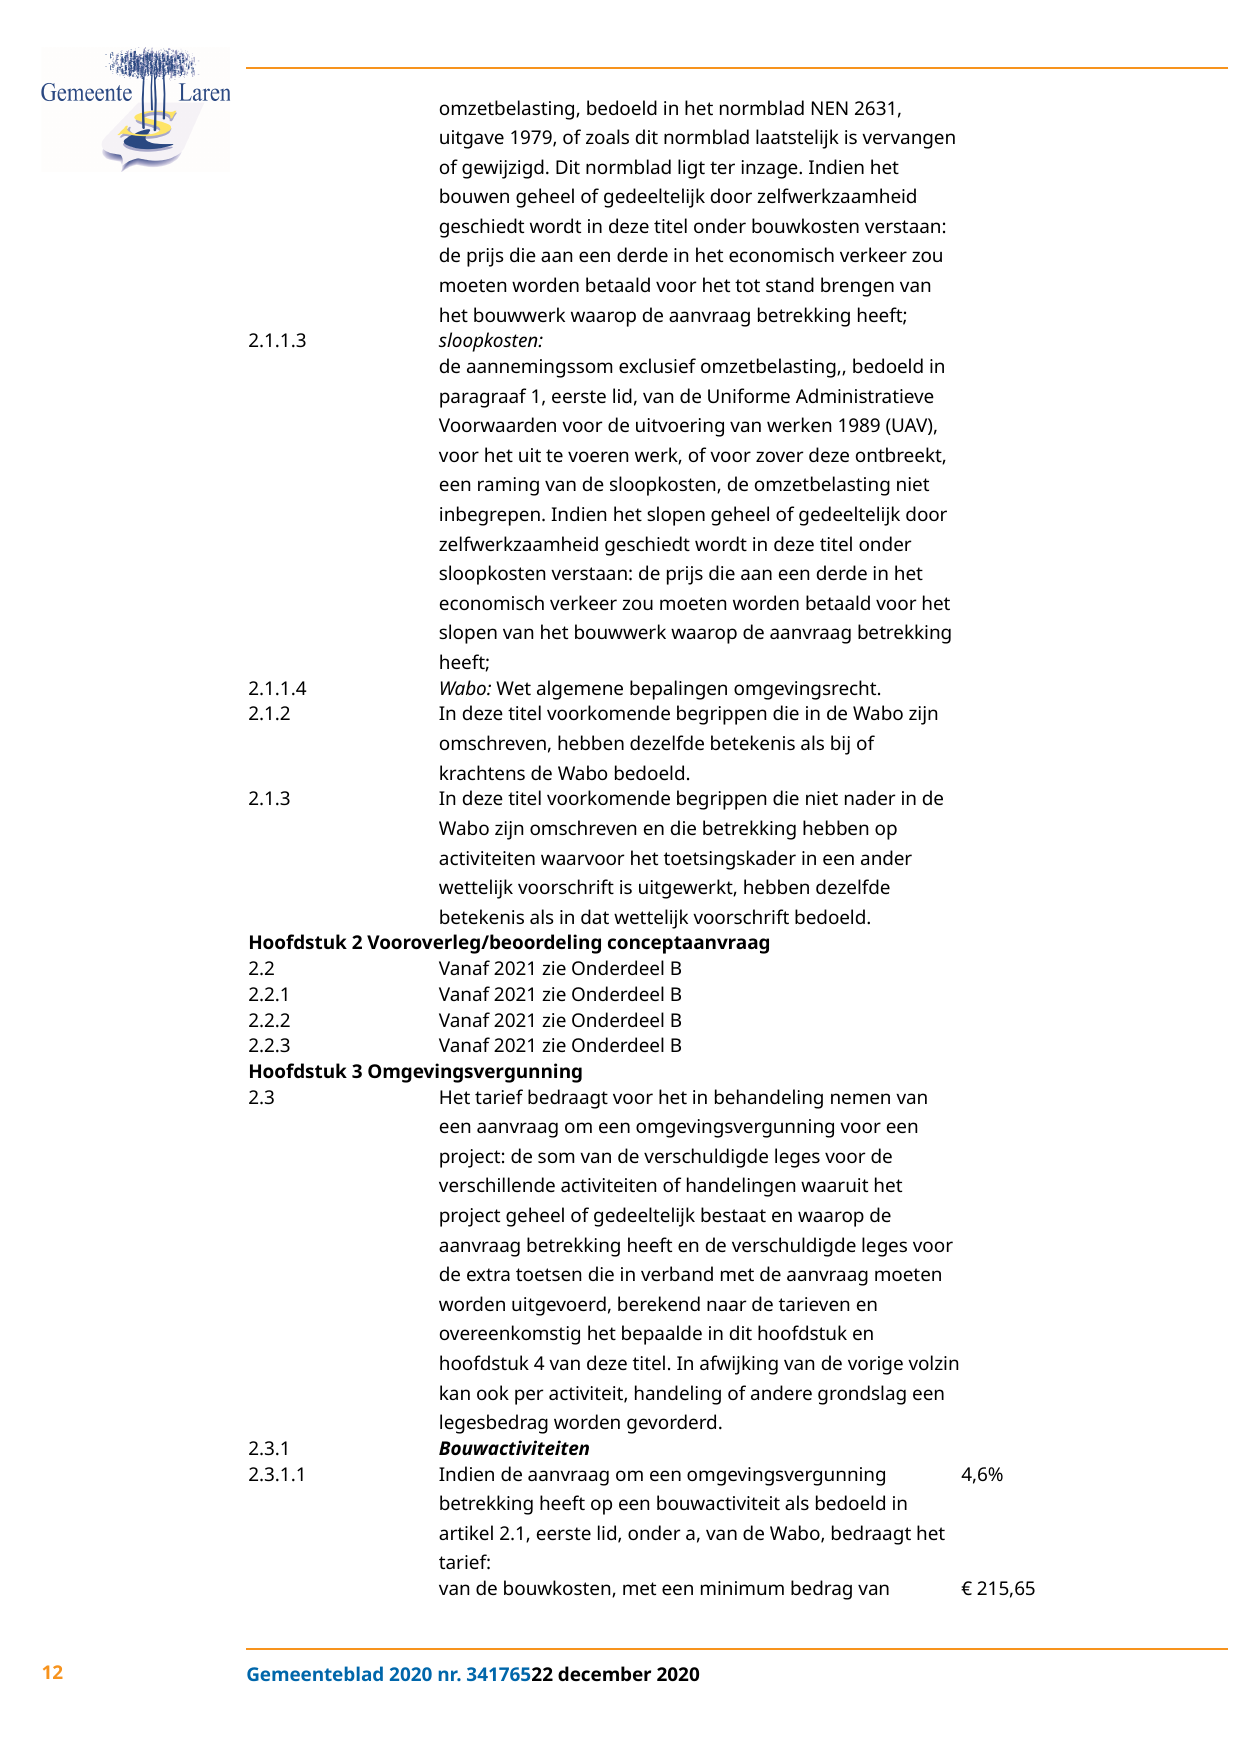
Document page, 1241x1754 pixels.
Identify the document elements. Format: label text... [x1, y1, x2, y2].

table_cell 2.3 [248, 1084, 439, 1435]
table_cell 2.3.1.1 [248, 1461, 439, 1575]
table_cell 2.1.1.4 [248, 675, 439, 701]
table_cell [961, 1033, 1152, 1058]
table_cell € 215,65 [961, 1575, 1152, 1601]
table_cell Bouwactiviteiten [439, 1435, 961, 1461]
table_cell [961, 328, 1152, 353]
table_cell [961, 1084, 1152, 1435]
table_cell [961, 701, 1152, 786]
table_cell [961, 786, 1152, 929]
table_cell Het tarief bedraagt voor het in behandeling nemen van een aanvraag om een omgevingsvergunning voor een project: de som van de verschuldigde leges voor de verschillende activiteiten of handelingen waaruit het project geheel of gedeeltelijk bestaat en waarop de aanvraag betrekking heeft en de verschuldigde leges voor de extra toetsen die in verband met de aanvraag moeten worden uitgevoerd, berekend naar de tarieven en overeenkomstig het bepaalde in dit hoofdstuk en hoofdstuk 4 van deze titel. In afwijking van de vorige volzin kan ook per activiteit, handeling of andere grondslag een legesbedrag worden gevorderd. [439, 1084, 961, 1435]
table_cell 4,6% [961, 1461, 1152, 1575]
table_cell [961, 1058, 1152, 1084]
table_cell omzetbelasting, bedoeld in het normblad NEN 2631, uitgave 1979, of zoals dit normblad laatstelijk is vervangen of gewijzigd. Dit normblad ligt ter inzage. Indien het bouwen geheel of gedeeltelijk door zelfwerkzaamheid geschiedt wordt in deze titel onder bouwkosten verstaan: de prijs die aan een derde in het economisch verkeer zou moeten worden betaald voor het tot stand brengen van het bouwwerk waarop de aanvraag betrekking heeft; [439, 95, 961, 328]
table_cell Vanaf 2021 zie Onderdeel B [439, 1007, 961, 1032]
table_cell [961, 675, 1152, 701]
table_cell Vanaf 2021 zie Onderdeel B [439, 955, 961, 981]
table_cell [961, 981, 1152, 1007]
table_cell In deze titel voorkomende begrippen die in de Wabo zijn omschreven, hebben dezelfde betekenis als bij of krachtens de Wabo bedoeld. [439, 701, 961, 786]
table_cell [248, 95, 439, 328]
table_cell [961, 95, 1152, 328]
table_cell [961, 353, 1152, 675]
table_cell Hoofdstuk 2 Vooroverleg/beoordeling conceptaanvraag [248, 930, 961, 955]
table_cell Indien de aanvraag om een omgevingsvergunning betrekking heeft op een bouwactiviteit als bedoeld in artikel 2.1, eerste lid, onder a, van de Wabo, bedraagt het tarief: [439, 1461, 961, 1575]
table_cell 2.2.1 [248, 981, 439, 1007]
table_cell [961, 1007, 1152, 1032]
table_cell 2.1.3 [248, 786, 439, 929]
table_cell [961, 955, 1152, 981]
table_cell [961, 930, 1152, 955]
table_cell 2.2.3 [248, 1033, 439, 1058]
table_cell Vanaf 2021 zie Onderdeel B [439, 981, 961, 1007]
table_cell 2.1.2 [248, 701, 439, 786]
table_cell 2.3.1 [248, 1435, 439, 1461]
table_cell 2.2 [248, 955, 439, 981]
table_cell Hoofdstuk 3 Omgevingsvergunning [248, 1058, 961, 1084]
table_cell In deze titel voorkomende begrippen die niet nader in de Wabo zijn omschreven en die betrekking hebben op activiteiten waarvoor het toetsingskader in een ander wettelijk voorschrift is uitgewerkt, hebben dezelfde betekenis als in dat wettelijk voorschrift bedoeld. [439, 786, 961, 929]
table_cell [248, 353, 439, 675]
table_cell 2.2.2 [248, 1007, 439, 1032]
table_cell [961, 1435, 1152, 1461]
table_cell sloopkosten: [439, 328, 961, 353]
table_cell 2.1.1.3 [248, 328, 439, 353]
picture [41, 47, 231, 172]
table_cell Wabo: Wet algemene bepalingen omgevingsrecht. [439, 675, 961, 701]
table_cell Vanaf 2021 zie Onderdeel B [439, 1033, 961, 1058]
table_cell de aannemingssom exclusief omzetbelasting,, bedoeld in paragraaf 1, eerste lid, van de Uniforme Administratieve Voorwaarden voor de uitvoering van werken 1989 (UAV), voor het uit te voeren werk, of voor zover deze ontbreekt, een raming van de sloopkosten, de omzetbelasting niet inbegrepen. Indien het slopen geheel of gedeeltelijk door zelfwerkzaamheid geschiedt wordt in deze titel onder sloopkosten verstaan: de prijs die aan een derde in het economisch verkeer zou moeten worden betaald voor het slopen van het bouwwerk waarop de aanvraag betrekking heeft; [439, 353, 961, 675]
table_cell van de bouwkosten, met een minimum bedrag van [439, 1575, 961, 1601]
table_cell [248, 1575, 439, 1601]
